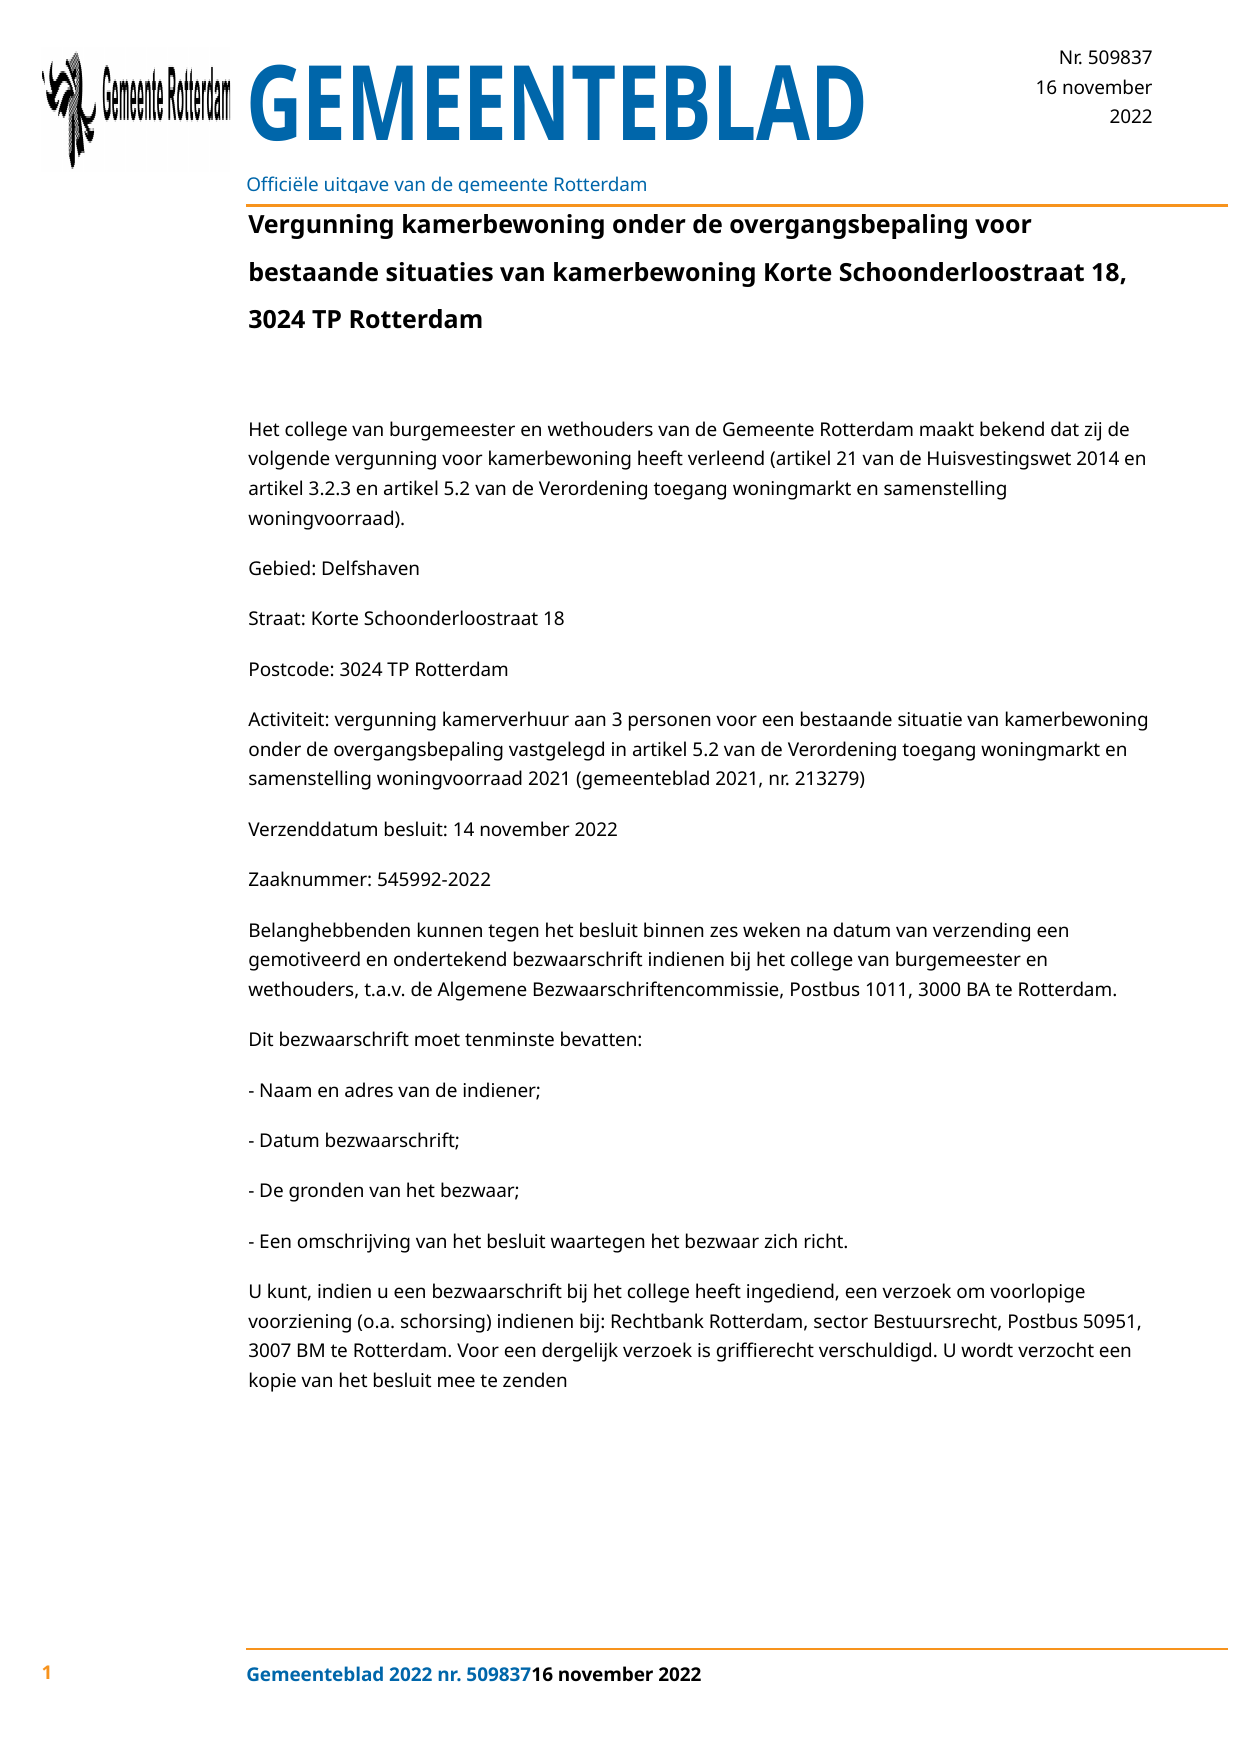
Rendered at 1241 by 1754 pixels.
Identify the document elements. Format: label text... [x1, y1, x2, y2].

text Straat: Korte Schoonderloostraat 18 [248, 606, 1152, 631]
text Vergunning kamerbewoning onder de overgangsbepaling voor bestaande situaties van kamerbewoning Korte Schoonderloostraat 18, 3024 TP Rotterdam [248, 207, 1152, 336]
text Verzenddatum besluit: 14 november 2022 [248, 816, 1152, 842]
text U kunt, indien u een bezwaarschrift bij het college heeft ingediend, een verzoek om voorlopige voorziening (o.a. schorsing) indienen bij: Rechtbank Rotterdam, sector Bestuursrecht, Postbus 50951, 3007 BM te Rotterdam. Voor een dergelijk verzoek is griffierecht verschuldigd. U wordt verzocht een kopie van het besluit mee te zenden [248, 1278, 1152, 1393]
text Belanghebbenden kunnen tegen het besluit binnen zes weken na datum van verzending een gemotiveerd en ondertekend bezwaarschrift indienen bij het college van burgemeester en wethouders, t.a.v. de Algemene Bezwaarschriftencommissie, Postbus 1011, 3000 BA te Rotterdam. [248, 917, 1152, 1002]
text Postcode: 3024 TP Rotterdam [248, 656, 1152, 682]
text - Datum bezwaarschrift; [248, 1127, 1152, 1153]
text Het college van burgemeester en wethouders van de Gemeente Rotterdam maakt bekend dat zij de volgende vergunning voor kamerbewoning heeft verleend (artikel 21 van de Huisvestingswet 2014 en artikel 3.2.3 en artikel 5.2 van de Verordening toegang woningmarkt en samenstelling woningvoorraad). [248, 416, 1152, 530]
text - De gronden van het bezwaar; [248, 1178, 1152, 1203]
picture [41, 47, 231, 172]
text Gebied: Delfshaven [248, 555, 1152, 581]
text Activiteit: vergunning kamerverhuur aan 3 personen voor een bestaande situatie van kamerbewoning onder de overgangsbepaling vastgelegd in artikel 5.2 van de Verordening toegang woningmarkt en samenstelling woningvoorraad 2021 (gemeenteblad 2021, nr. 213279) [248, 706, 1152, 791]
text Zaaknummer: 545992-2022 [248, 866, 1152, 892]
text - Naam en adres van de indiener; [248, 1077, 1152, 1102]
text - Een omschrijving van het besluit waartegen het bezwaar zich richt. [248, 1228, 1152, 1254]
text Dit bezwaarschrift moet tenminste bevatten: [248, 1026, 1152, 1052]
